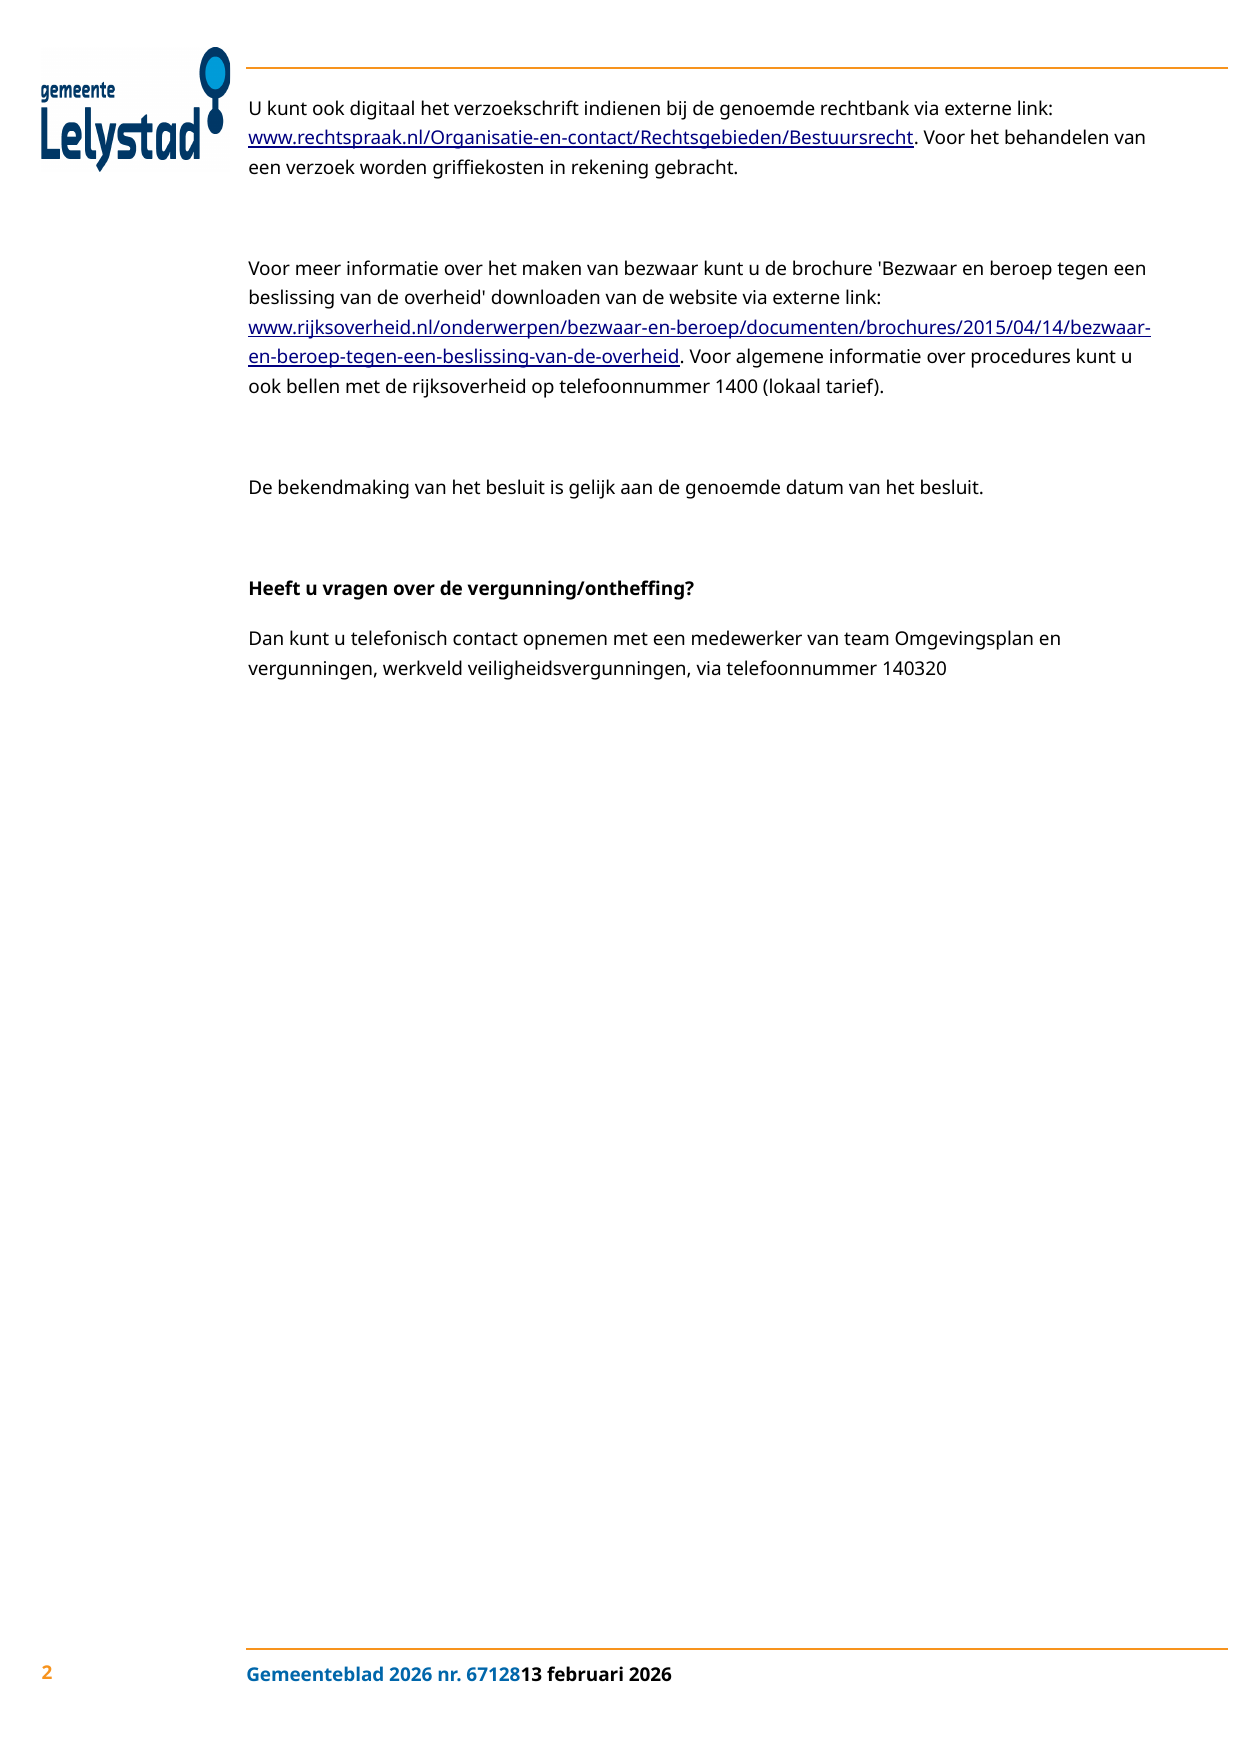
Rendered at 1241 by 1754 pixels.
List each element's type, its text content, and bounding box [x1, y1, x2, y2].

text Dan kunt u telefonisch contact opnemen met een medewerker van team Omgevingsplan en vergunningen, werkveld veiligheidsvergunningen, via telefoonnummer 140320 [248, 625, 1152, 681]
text U kunt ook digitaal het verzoekschrift indienen bij de genoemde rechtbank via externe link: www.rechtspraak.nl/Organisatie-en-contact/Rechtsgebieden/Bestuursrecht. Voor het behandelen van een verzoek worden griffiekosten in rekening gebracht. [248, 95, 1152, 180]
text De bekendmaking van het besluit is gelijk aan de genoemde datum van het besluit. [248, 474, 1152, 500]
picture [41, 47, 231, 172]
text Voor meer informatie over het maken van bezwaar kunt u de brochure 'Bezwaar en beroep tegen een beslissing van de overheid' downloaden van de website via externe link: www.rijksoverheid.nl/onderwerpen/bezwaar-en-beroep/documenten/brochures/2015/04/14/bezwaar-en-beroep-tegen-een-beslissing-van-de-overheid. Voor algemene informatie over procedures kunt u ook bellen met de rijksoverheid op telefoonnummer 1400 (lokaal tarief). [248, 255, 1152, 399]
text Heeft u vragen over de vergunning/ontheffing? [248, 575, 1152, 601]
